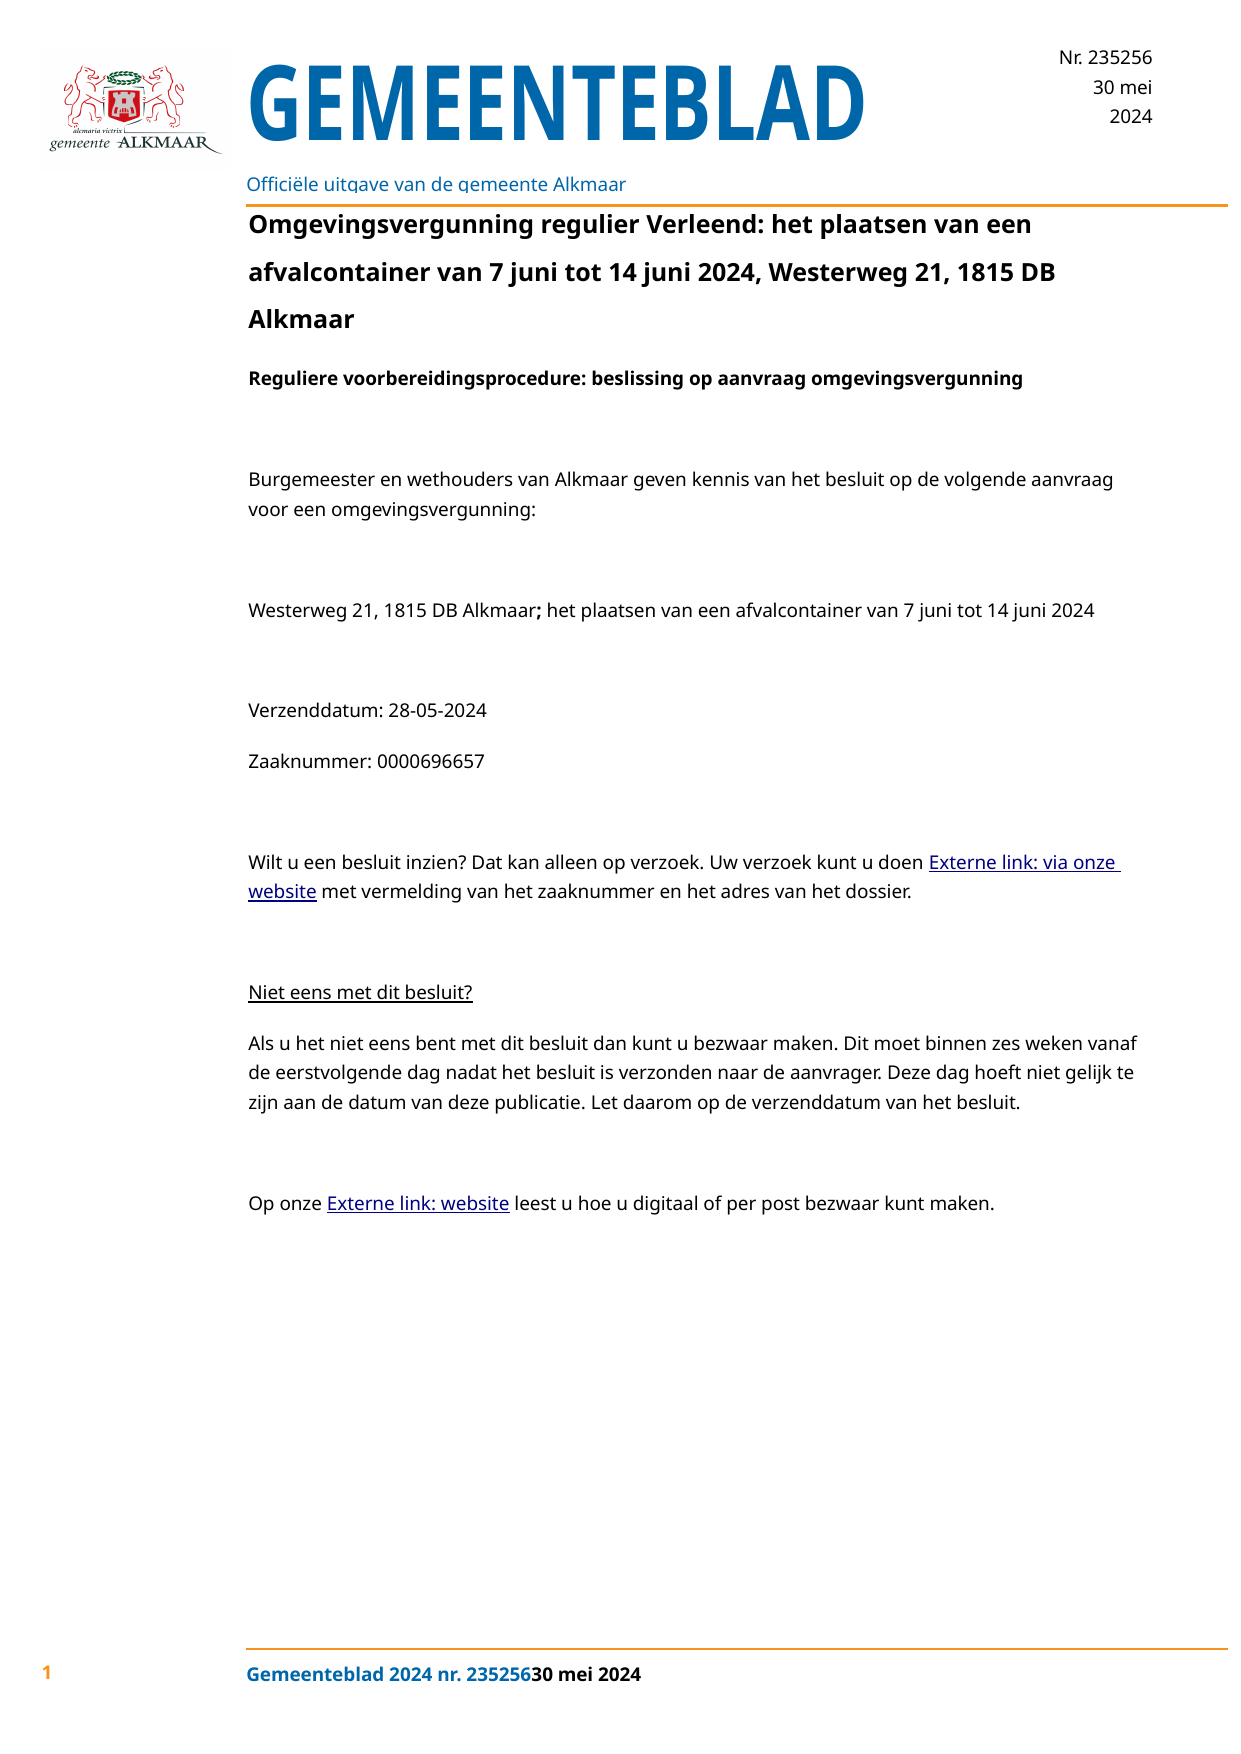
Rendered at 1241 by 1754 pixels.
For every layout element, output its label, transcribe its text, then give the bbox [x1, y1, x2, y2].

text Als u het niet eens bent met dit besluit dan kunt u bezwaar maken. Dit moet binnen zes weken vanaf de eerstvolgende dag nadat het besluit is verzonden naar de aanvrager. Deze dag hoeft niet gelijk te zijn aan de datum van deze publicatie. Let daarom op de verzenddatum van het besluit. [248, 1030, 1152, 1114]
picture [41, 47, 231, 172]
text Zaaknummer: 0000696657 [248, 748, 1152, 774]
text Westerweg 21, 1815 DB Alkmaar; het plaatsen van een afvalcontainer van 7 juni tot 14 juni 2024 [248, 597, 1152, 622]
text Wilt u een besluit inzien? Dat kan alleen op verzoek. Uw verzoek kunt u doen Externe link: via onze website met vermelding van het zaaknummer en het adres van het dossier. [248, 849, 1152, 904]
text Verzenddatum: 28-05-2024 [248, 698, 1152, 723]
text Burgemeester en wethouders van Alkmaar geven kennis van het besluit op de volgende aanvraag voor een omgevingsvergunning: [248, 466, 1152, 522]
text Niet eens met dit besluit? [248, 979, 1152, 1005]
text Reguliere voorbereidingsprocedure: beslissing op aanvraag omgevingsvergunning [248, 366, 1152, 391]
text Omgevingsvergunning regulier Verleend: het plaatsen van een afvalcontainer van 7 juni tot 14 juni 2024, Westerweg 21, 1815 DB Alkmaar [248, 207, 1152, 336]
text Op onze Externe link: website leest u hoe u digitaal of per post bezwaar kunt maken. [248, 1190, 1152, 1215]
